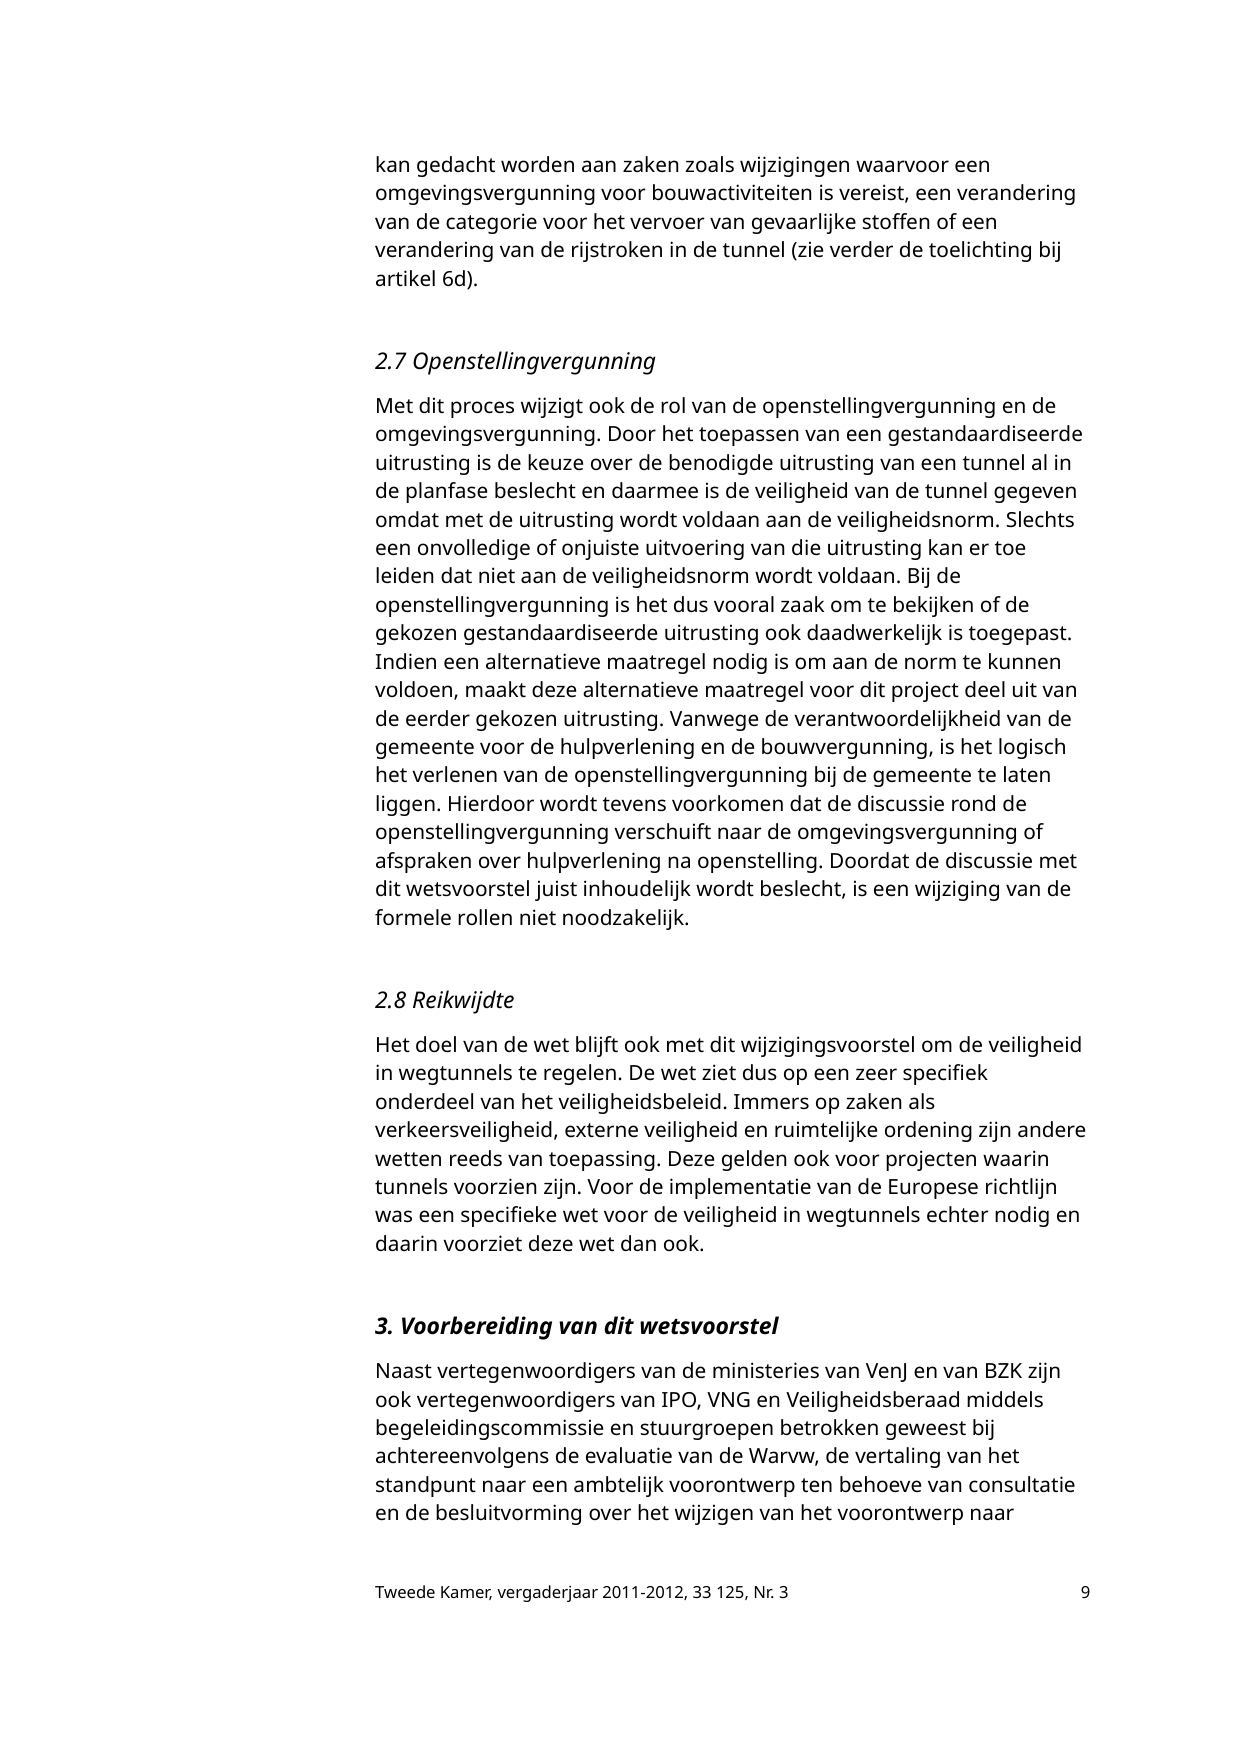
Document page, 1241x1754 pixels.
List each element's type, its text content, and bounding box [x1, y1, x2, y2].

text Met dit proces wijzigt ook de rol van de openstellingvergunning en de omgevingsvergunning. Door het toepassen van een gestandaardiseerde uitrusting is de keuze over de benodigde uitrusting van een tunnel al in de planfase beslecht en daarmee is de veiligheid van de tunnel gegeven omdat met de uitrusting wordt voldaan aan de veiligheidsnorm. Slechts een onvolledige of onjuiste uitvoering van die uitrusting kan er toe leiden dat niet aan de veiligheidsnorm wordt voldaan. Bij de openstellingvergunning is het dus vooral zaak om te bekijken of de gekozen gestandaardiseerde uitrusting ook daadwerkelijk is toegepast. Indien een alternatieve maatregel nodig is om aan de norm te kunnen voldoen, maakt deze alternatieve maatregel voor dit project deel uit van de eerder gekozen uitrusting. Vanwege de verantwoordelijkheid van de gemeente voor de hulpverlening en de bouwvergunning, is het logisch het verlenen van de openstellingvergunning bij de gemeente te laten liggen. Hierdoor wordt tevens voorkomen dat de discussie rond de openstellingvergunning verschuift naar de omgevingsvergunning of afspraken over hulpverlening na openstelling. Doordat de discussie met dit wetsvoorstel juist inhoudelijk wordt beslecht, is een wijziging van de formele rollen niet noodzakelijk. [375, 391, 1090, 931]
text Naast vertegenwoordigers van de ministeries van VenJ en van BZK zijn ook vertegenwoordigers van IPO, VNG en Veiligheidsberaad middels begeleidingscommissie en stuurgroepen betrokken geweest bij achtereenvolgens de evaluatie van de Warvw, de vertaling van het standpunt naar een ambtelijk voorontwerp ten behoeve van consultatie en de besluitvorming over het wijzigen van het voorontwerp naar [375, 1356, 1090, 1527]
subtitle 2.7 Openstellingvergunning [375, 345, 1090, 376]
text Het doel van de wet blijft ook met dit wijzigingsvoorstel om de veiligheid in wegtunnels te regelen. De wet ziet dus op een zeer specifiek onderdeel van het veiligheidsbeleid. Immers op zaken als verkeersveiligheid, externe veiligheid en ruimtelijke ordening zijn andere wetten reeds van toepassing. Deze gelden ook voor projecten waarin tunnels voorzien zijn. Voor de implementatie van de Europese richtlijn was een specifieke wet voor de veiligheid in wegtunnels echter nodig en daarin voorziet deze wet dan ook. [375, 1030, 1090, 1257]
subtitle 3. Voorbereiding van dit wetsvoorstel [375, 1310, 1090, 1341]
subtitle 2.8 Reikwijdte [375, 984, 1090, 1015]
text kan gedacht worden aan zaken zoals wijzigingen waarvoor een omgevingsvergunning voor bouwactiviteiten is vereist, een verandering van de categorie voor het vervoer van gevaarlijke stoffen of een verandering van de rijstroken in de tunnel (zie verder de toelichting bij artikel 6d). [375, 150, 1090, 292]
